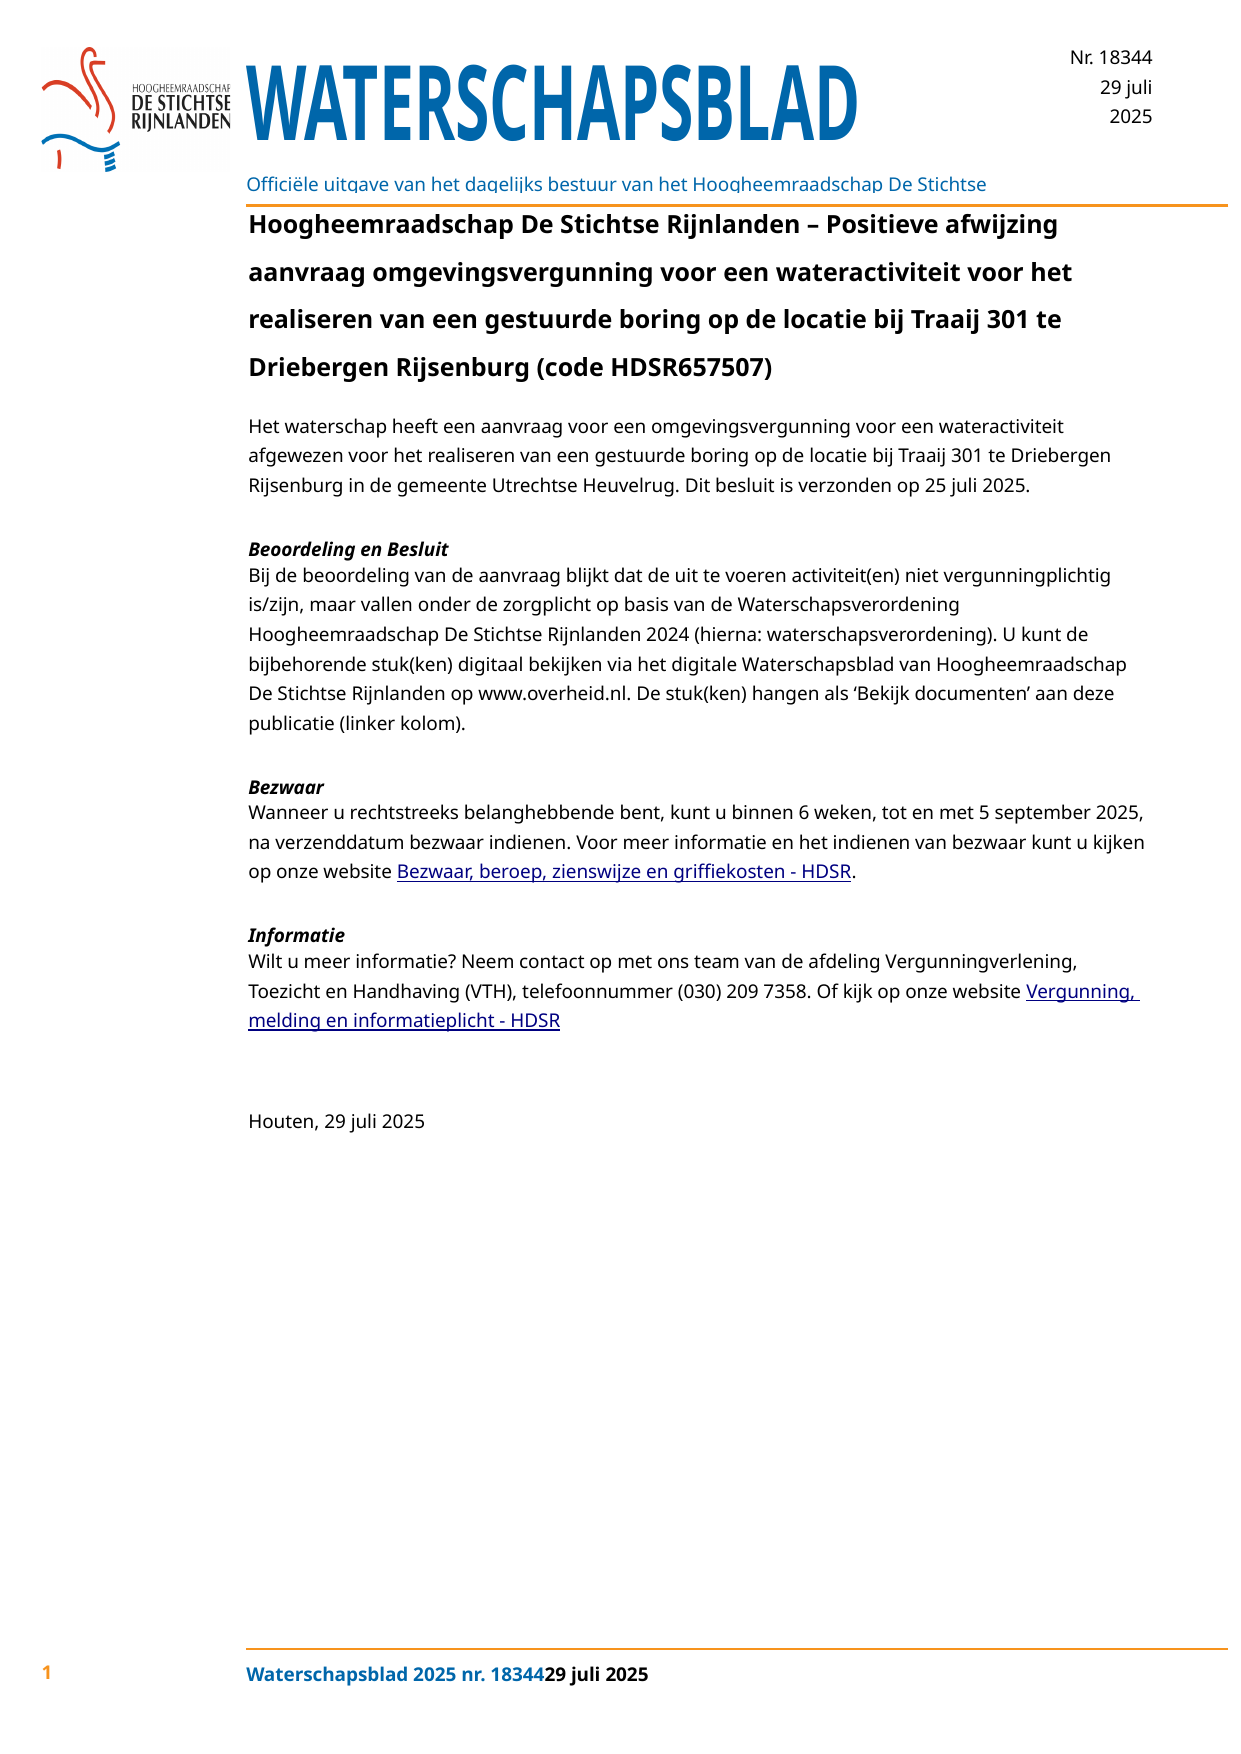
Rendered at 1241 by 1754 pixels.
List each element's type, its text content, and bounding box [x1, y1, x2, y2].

text Informatie [248, 923, 1152, 948]
text Wilt u meer informatie? Neem contact op met ons team van de afdeling Vergunningverlening, Toezicht en Handhaving (VTH), telefoonnummer (030) 209 7358. Of kijk op onze website Vergunning, melding en informatieplicht - HDSR [248, 948, 1152, 1033]
text Het waterschap heeft een aanvraag voor een omgevingsvergunning voor een wateractiviteit afgewezen voor het realiseren van een gestuurde boring op de locatie bij Traaij 301 te Driebergen Rijsenburg in de gemeente Utrechtse Heuvelrug. Dit besluit is verzonden op 25 juli 2025. [248, 413, 1152, 498]
text Bezwaar [248, 774, 1152, 799]
text Bij de beoordeling van de aanvraag blijkt dat de uit te voeren activiteit(en) niet vergunningplichtig is/zijn, maar vallen onder de zorgplicht op basis van de Waterschapsverordening Hoogheemraadschap De Stichtse Rijnlanden 2024 (hierna: waterschapsverordening). U kunt de bijbehorende stuk(ken) digitaal bekijken via het digitale Waterschapsblad van Hoogheemraadschap De Stichtse Rijnlanden op www.overheid.nl. De stuk(ken) hangen als ‘Bekijk documenten’ aan deze publicatie (linker kolom). [248, 562, 1152, 736]
text Hoogheemraadschap De Stichtse Rijnlanden – Positieve afwijzing aanvraag omgevingsvergunning voor een wateractiviteit voor het realiseren van een gestuurde boring op de locatie bij Traaij 301 te Driebergen Rijsenburg (code HDSR657507) [248, 207, 1152, 384]
text Houten, 29 juli 2025 [248, 1108, 1152, 1134]
text Beoordeling en Besluit [248, 536, 1152, 562]
picture [41, 47, 231, 172]
text Wanneer u rechtstreeks belanghebbende bent, kunt u binnen 6 weken, tot en met 5 september 2025, na verzenddatum bezwaar indienen. Voor meer informatie en het indienen van bezwaar kunt u kijken op onze website Bezwaar, beroep, zienswijze en griffiekosten - HDSR. [248, 799, 1152, 884]
